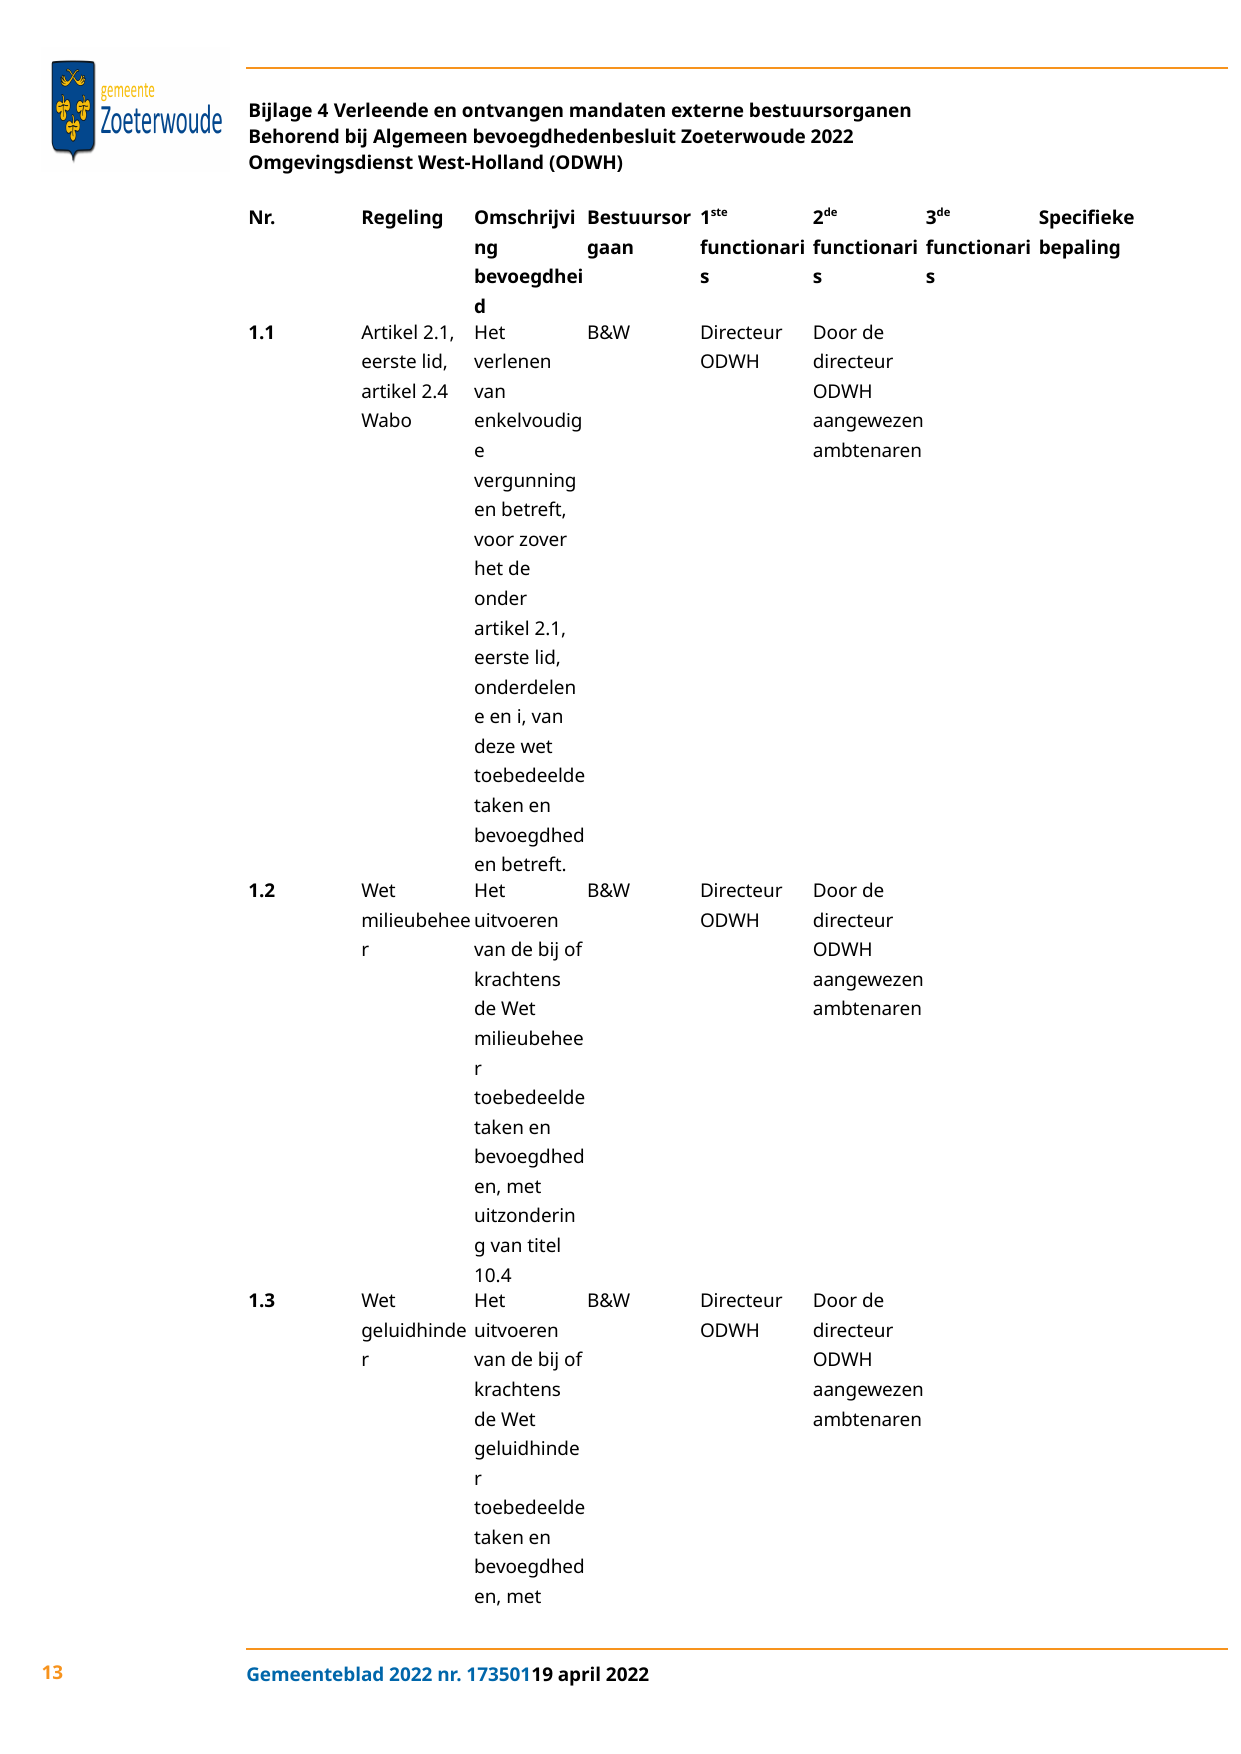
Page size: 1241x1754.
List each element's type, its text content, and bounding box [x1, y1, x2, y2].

table_cell [1039, 1288, 1152, 1609]
table_header Regeling [361, 205, 474, 319]
table_cell Directeur ODWH [700, 1288, 813, 1609]
table_header Bestuursorgaan [587, 205, 700, 319]
table_header Omschrijving bevoegdheid [474, 205, 587, 319]
table_cell Door de directeur ODWH aangewezen ambtenaren [813, 1288, 926, 1609]
table_cell B&W [587, 319, 700, 877]
table_cell Artikel 2.1, eerste lid, artikel 2.4 Wabo [361, 319, 474, 877]
table_cell 1.3 [248, 1288, 361, 1609]
table_cell Het verlenen van enkelvoudige vergunningen betreft, voor zover het de onder artikel 2.1, eerste lid, onderdelen e en i, van deze wet toebedeelde taken en bevoegdheden betreft. [474, 319, 587, 877]
table_cell Het uitvoeren van de bij of krachtens de Wet milieubeheer toebedeelde taken en bevoegdheden, met uitzondering van titel 10.4 [474, 877, 587, 1287]
table_cell [1039, 877, 1152, 1287]
table_header 2de functionaris [813, 205, 926, 319]
table_cell Directeur ODWH [700, 877, 813, 1287]
text Behorend bij Algemeen bevoegdhedenbesluit Zoeterwoude 2022 [248, 123, 1152, 149]
table_cell Door de directeur ODWH aangewezen ambtenaren [813, 319, 926, 877]
table_cell 1.1 [248, 319, 361, 877]
table_cell Wet geluidhinder [361, 1288, 474, 1609]
table_cell Directeur ODWH [700, 319, 813, 877]
table_cell [926, 319, 1038, 877]
table_header Specifieke bepaling [1039, 205, 1152, 319]
table_cell 1.2 [248, 877, 361, 1287]
table_cell Door de directeur ODWH aangewezen ambtenaren [813, 877, 926, 1287]
table_header Nr. [248, 205, 361, 319]
table_cell B&W [587, 1288, 700, 1609]
table_cell [1039, 319, 1152, 877]
table_header 1ste functionaris [700, 205, 813, 319]
table_header 3de functionaris [926, 205, 1038, 319]
text Omgevingsdienst West-Holland (ODWH) [248, 149, 1152, 175]
table_cell Wet milieubeheer [361, 877, 474, 1287]
table_cell Het uitvoeren van de bij of krachtens de Wet geluidhinder toebedeelde taken en bevoegdheden, met [474, 1288, 587, 1609]
table_cell [926, 877, 1038, 1287]
text Bijlage 4 Verleende en ontvangen mandaten externe bestuursorganen [248, 95, 1152, 123]
table_cell [926, 1288, 1038, 1609]
picture [41, 47, 231, 172]
table_cell B&W [587, 877, 700, 1287]
